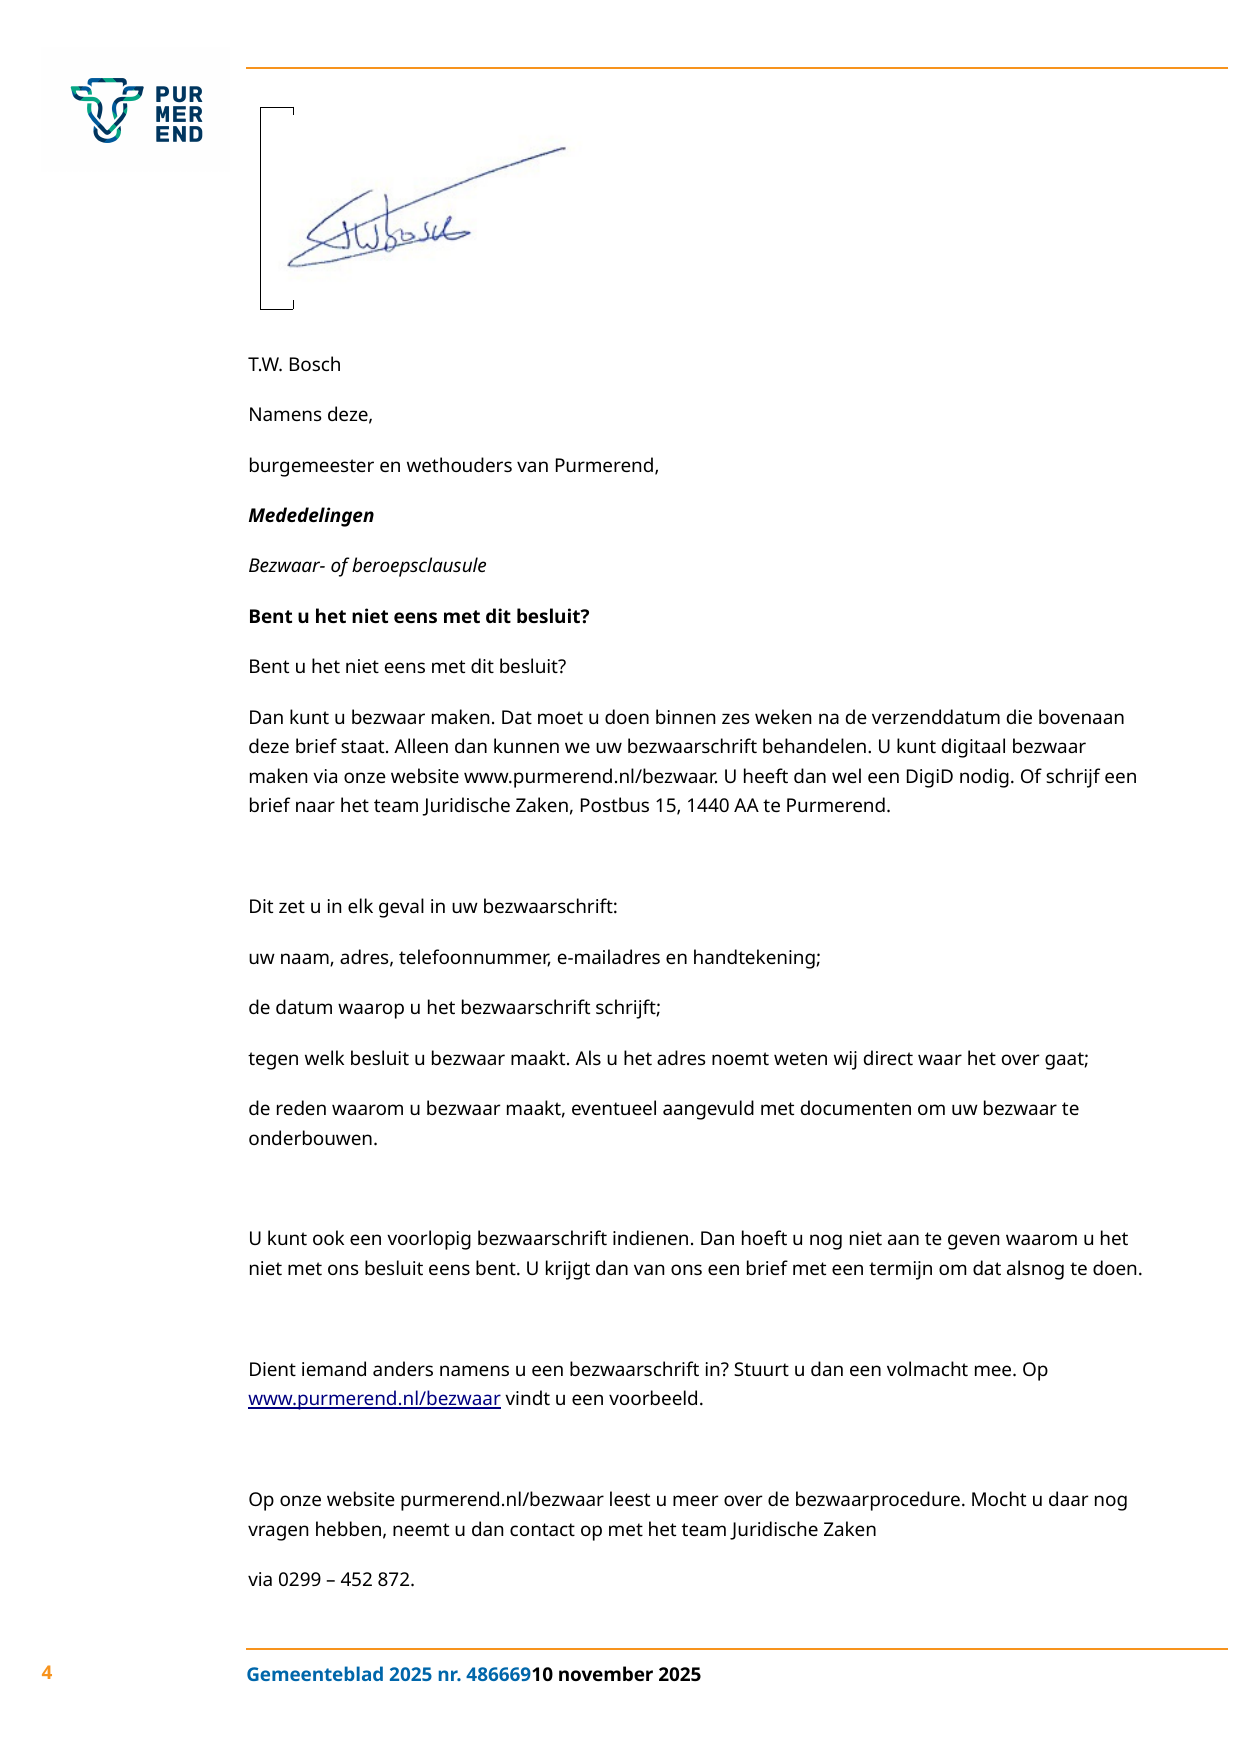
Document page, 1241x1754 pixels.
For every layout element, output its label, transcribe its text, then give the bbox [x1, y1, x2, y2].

picture [41, 47, 231, 172]
picture [268, 115, 600, 300]
text U kunt ook een voorlopig bezwaarschrift indienen. Dan hoeft u nog niet aan te geven waarom u het niet met ons besluit eens bent. U krijgt dan van ons een brief met een termijn om dat alsnog te doen. [248, 1226, 1152, 1281]
text Bezwaar- of beroepsclausule [248, 553, 1152, 578]
text Mededelingen [248, 502, 1152, 528]
text Dit zet u in elk geval in uw bezwaarschrift: [248, 893, 1152, 919]
text de datum waarop u het bezwaarschrift schrijft; [248, 994, 1152, 1020]
text tegen welk besluit u bezwaar maakt. Als u het adres noemt weten wij direct waar het over gaat; [248, 1045, 1152, 1071]
text Bent u het niet eens met dit besluit? [248, 653, 1152, 679]
text via 0299 – 452 872. [248, 1566, 1152, 1592]
text Op onze website purmerend.nl/bezwaar leest u meer over de bezwaarprocedure. Mocht u daar nog vragen hebben, neemt u dan contact op met het team Juridische Zaken [248, 1486, 1152, 1542]
text burgemeester en wethouders van Purmerend, [248, 452, 1152, 478]
text T.W. Bosch [248, 351, 1152, 377]
text Dient iemand anders namens u een bezwaarschrift in? Stuurt u dan een volmacht mee. Op www.purmerend.nl/bezwaar vindt u een voorbeeld. [248, 1356, 1152, 1411]
text Bent u het niet eens met dit besluit? [248, 603, 1152, 629]
text uw naam, adres, telefoonnummer, e-mailadres en handtekening; [248, 944, 1152, 970]
text Namens deze, [248, 401, 1152, 427]
text de reden waarom u bezwaar maakt, eventueel aangevuld met documenten om uw bezwaar te onderbouwen. [248, 1095, 1152, 1151]
text Dan kunt u bezwaar maken. Dat moet u doen binnen zes weken na de verzenddatum die bovenaan deze brief staat. Alleen dan kunnen we uw bezwaarschrift behandelen. U kunt digitaal bezwaar maken via onze website www.purmerend.nl/bezwaar. U heeft dan wel een DigiD nodig. Of schrijf een brief naar het team Juridische Zaken, Postbus 15, 1440 AA te Purmerend. [248, 704, 1152, 818]
